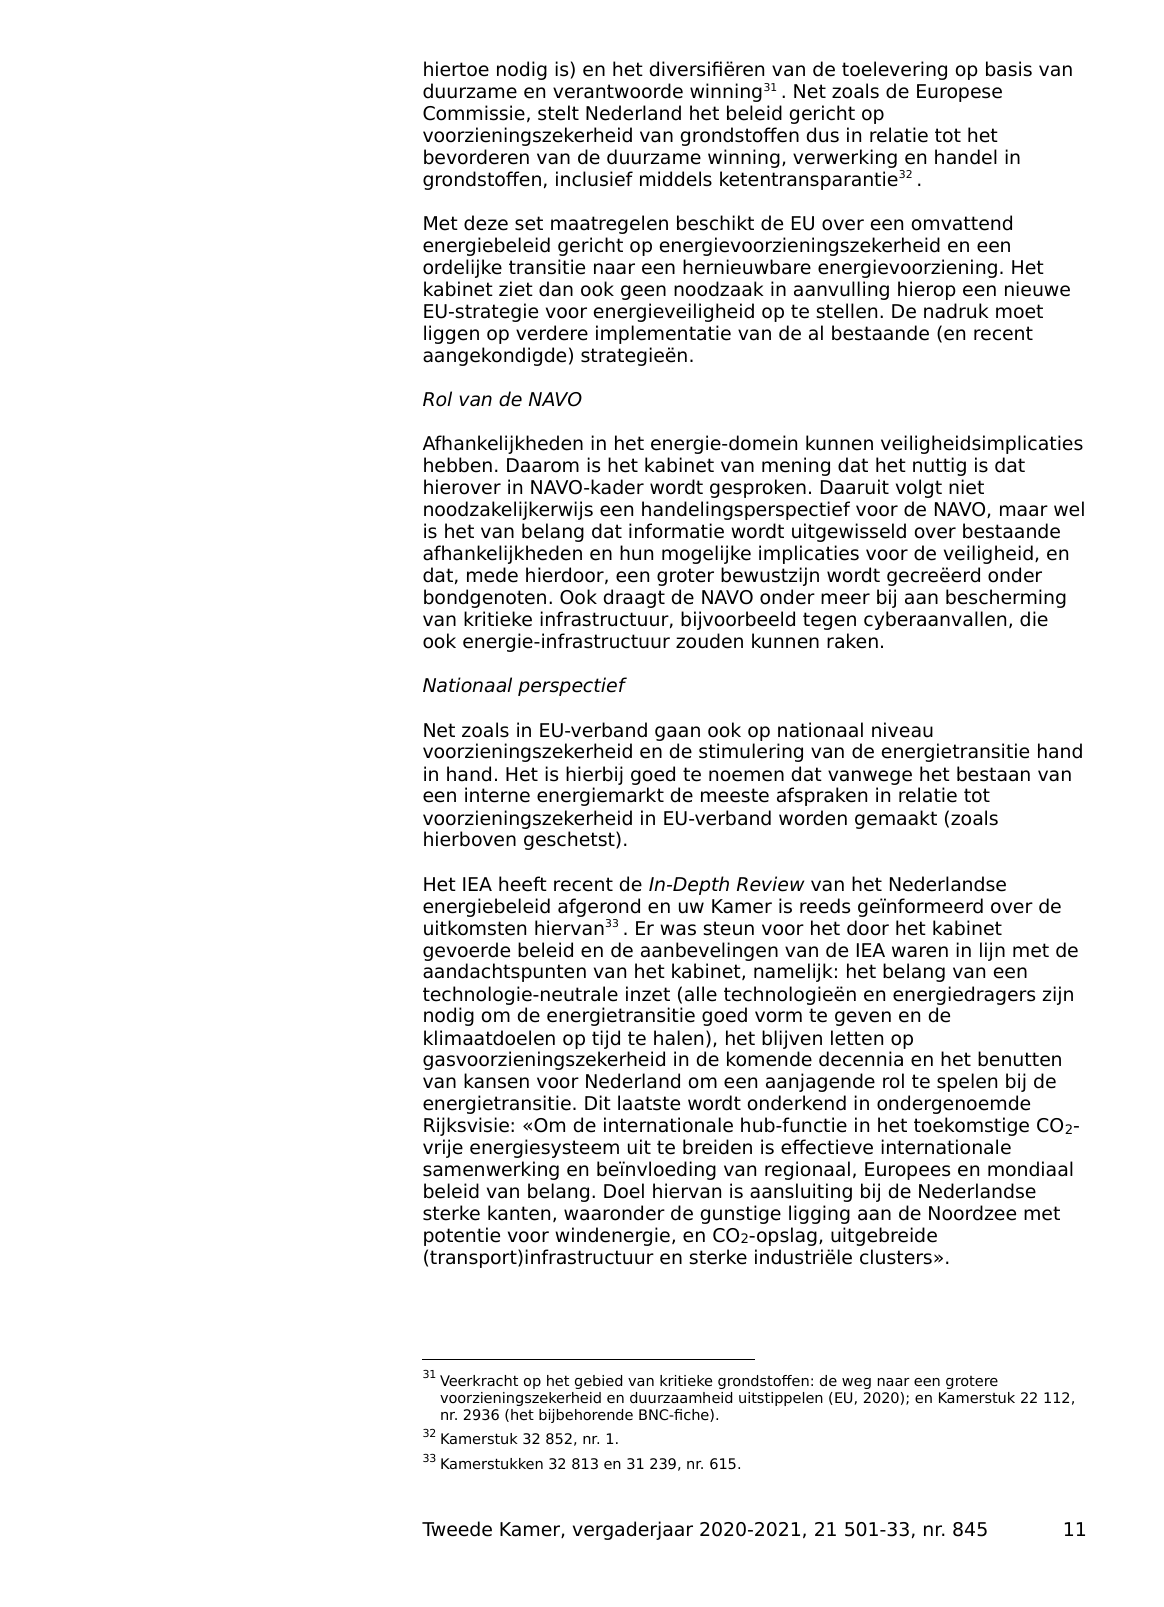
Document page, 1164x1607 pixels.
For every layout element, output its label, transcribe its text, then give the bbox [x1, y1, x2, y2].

text Kamerstukken 32 813 en 31 239, nr. 615. [422, 1452, 1087, 1474]
text Afhankelijkheden in het energie-domein kunnen veiligheidsimplicaties hebben. Daarom is het kabinet van mening dat het nuttig is dat hierover in NAVO-kader wordt gesproken. Daaruit volgt niet noodzakelijkerwijs een handelingsperspectief voor de NAVO, maar wel is het van belang dat informatie wordt uitgewisseld over bestaande afhankelijkheden en hun mogelijke implicaties voor de veiligheid, en dat, mede hierdoor, een groter bewustzijn wordt gecreëerd onder bondgenoten. Ook draagt de NAVO onder meer bij aan bescherming van kritieke infrastructuur, bijvoorbeeld tegen cyberaanvallen, die ook energie-infrastructuur zouden kunnen raken. [422, 433, 1087, 653]
text Het IEA heeft recent de In-Depth Review van het Nederlandse energiebeleid afgerond en uw Kamer is reeds geïnformeerd over de uitkomsten hiervan. Er was steun voor het door het kabinet gevoerde beleid en de aanbevelingen van de IEA waren in lijn met de aandachtspunten van het kabinet, namelijk: het belang van een technologie-neutrale inzet (alle technologieën en energiedragers zijn nodig om de energietransitie goed vorm te geven en de klimaatdoelen op tijd te halen), het blijven letten op gasvoorzieningszekerheid in de komende decennia en het benutten van kansen voor Nederland om een aanjagende rol te spelen bij de energietransitie. Dit laatste wordt onderkend in ondergenoemde Rijksvisie: «Om de internationale hub-functie in het toekomstige CO2-vrije energiesysteem uit te breiden is effectieve internationale samenwerking en beïnvloeding van regionaal, Europees en mondiaal beleid van belang. Doel hiervan is aansluiting bij de Nederlandse sterke kanten, waaronder de gunstige ligging aan de Noordzee met potentie voor windenergie, en CO2-opslag, uitgebreide (transport)infrastructuur en sterke industriële clusters». [422, 873, 1087, 1269]
text Net zoals in EU-verband gaan ook op nationaal niveau voorzieningszekerheid en de stimulering van de energietransitie hand in hand. Het is hierbij goed te noemen dat vanwege het bestaan van een interne energiemarkt de meeste afspraken in relatie tot voorzieningszekerheid in EU-verband worden gemaakt (zoals hierboven geschetst). [422, 719, 1087, 851]
text Met deze set maatregelen beschikt de EU over een omvattend energiebeleid gericht op energievoorzieningszekerheid en een ordelijke transitie naar een hernieuwbare energievoorziening. Het kabinet ziet dan ook geen noodzaak in aanvulling hierop een nieuwe EU-strategie voor energieveiligheid op te stellen. De nadruk moet liggen op verdere implementatie van de al bestaande (en recent aangekondigde) strategieën. [422, 213, 1087, 367]
text Kamerstuk 32 852, nr. 1. [422, 1427, 1087, 1449]
text Veerkracht op het gebied van kritieke grondstoffen: de weg naar een grotere voorzieningszekerheid en duurzaamheid uitstippelen (EU, 2020); en Kamerstuk 22 112, nr. 2936 (het bijbehorende BNC-fiche). [422, 1368, 1087, 1424]
subtitle Rol van de NAVO [422, 389, 1087, 411]
subtitle Nationaal perspectief [422, 675, 1087, 697]
text hiertoe nodig is) en het diversifiëren van de toelevering op basis van duurzame en verantwoorde winning. Net zoals de Europese Commissie, stelt Nederland het beleid gericht op voorzieningszekerheid van grondstoffen dus in relatie tot het bevorderen van de duurzame winning, verwerking en handel in grondstoffen, inclusief middels ketentransparantie. [422, 59, 1087, 191]
